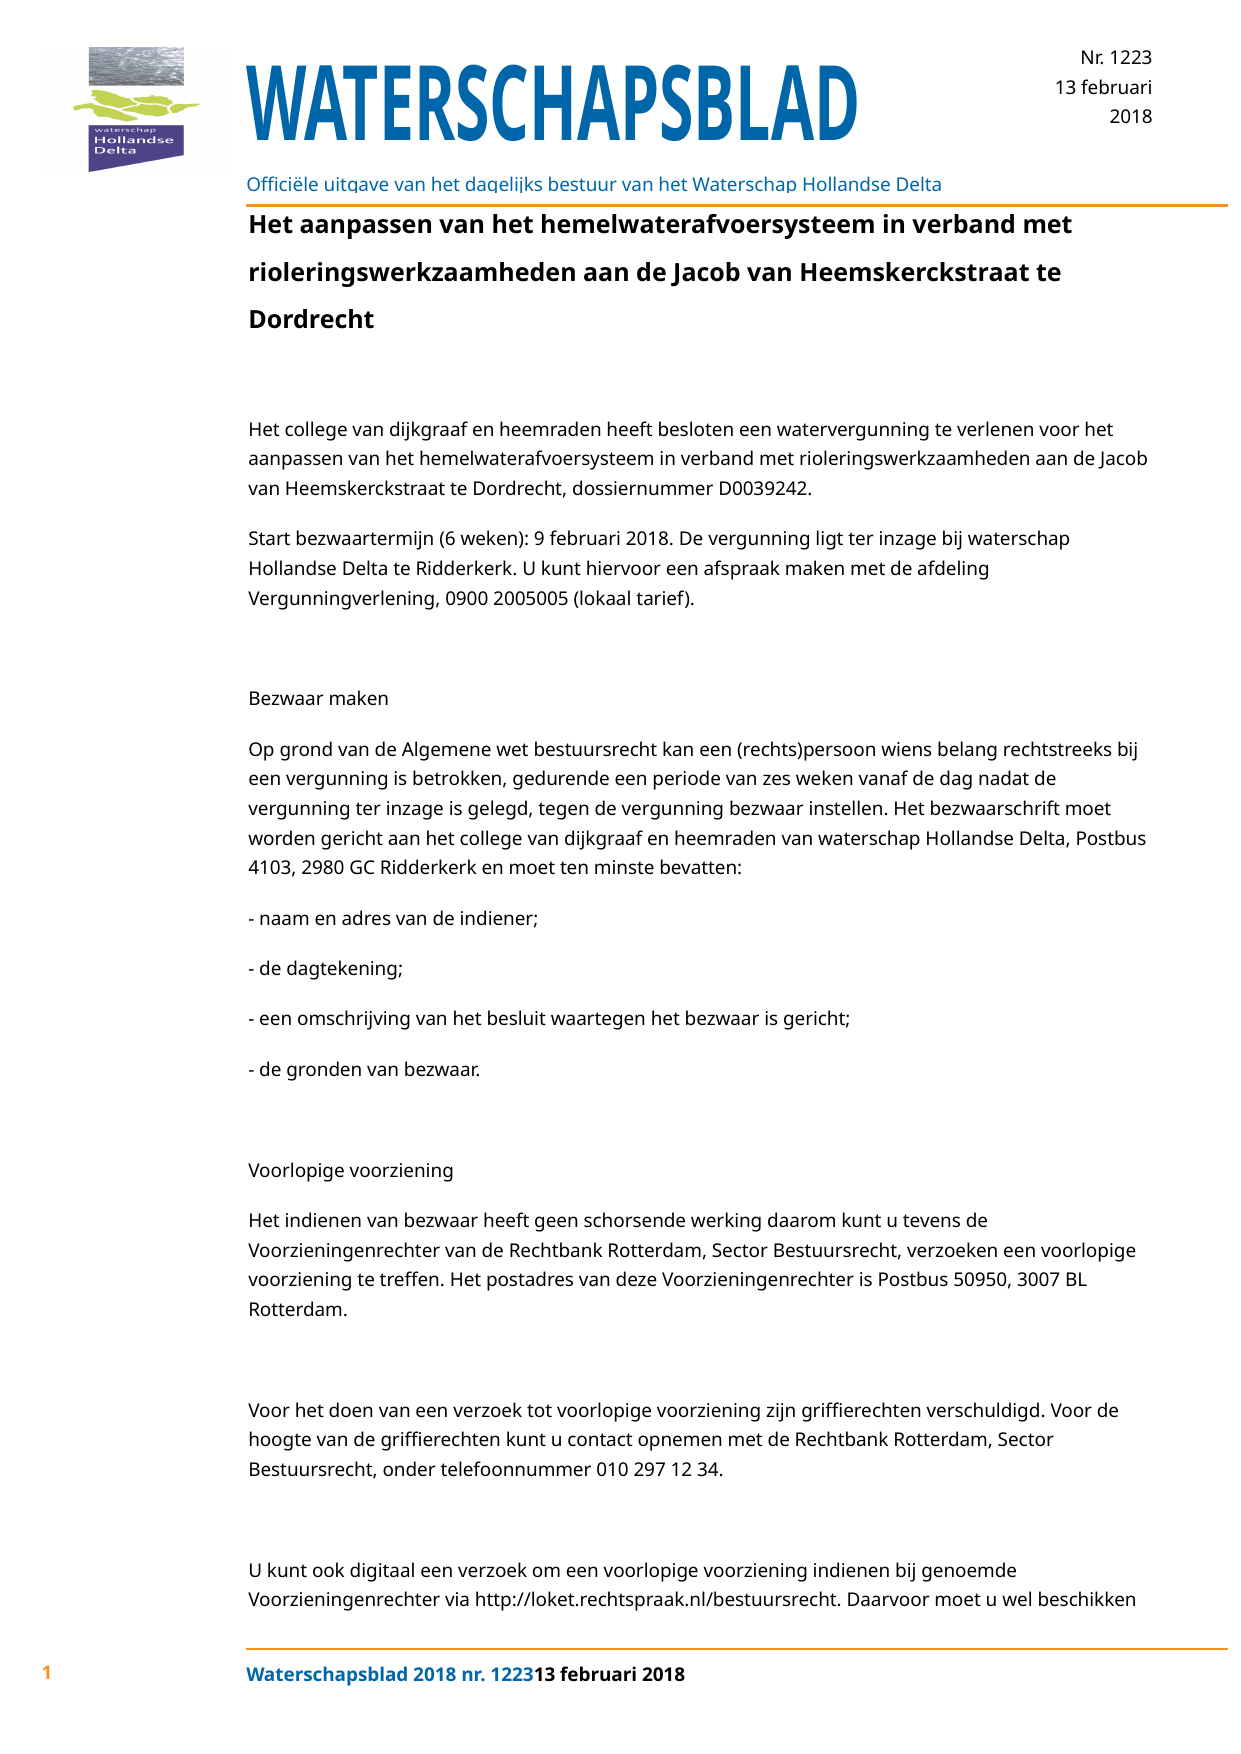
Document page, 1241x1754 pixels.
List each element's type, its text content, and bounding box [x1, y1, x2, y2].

text - de gronden van bezwaar. [248, 1056, 1152, 1082]
text Voor het doen van een verzoek tot voorlopige voorziening zijn griffierechten verschuldigd. Voor de hoogte van de griffierechten kunt u contact opnemen met de Rechtbank Rotterdam, Sector Bestuursrecht, onder telefoonnummer 010 297 12 34. [248, 1397, 1152, 1482]
text - naam en adres van de indiener; [248, 905, 1152, 930]
text Start bezwaartermijn (6 weken): 9 februari 2018. De vergunning ligt ter inzage bij waterschap Hollandse Delta te Ridderkerk. U kunt hiervoor een afspraak maken met de afdeling Vergunningverlening, 0900 2005005 (lokaal tarief). [248, 526, 1152, 610]
text U kunt ook digitaal een verzoek om een voorlopige voorziening indienen bij genoemde Voorzieningenrechter via http://loket.rechtspraak.nl/bestuursrecht. Daarvoor moet u wel beschikken [248, 1557, 1152, 1612]
text Voorlopige voorziening [248, 1157, 1152, 1182]
text Het college van dijkgraaf en heemraden heeft besloten een watervergunning te verlenen voor het aanpassen van het hemelwaterafvoersysteem in verband met rioleringswerkzaamheden aan de Jacob van Heemskerckstraat te Dordrecht, dossiernummer D0039242. [248, 416, 1152, 501]
text - de dagtekening; [248, 955, 1152, 981]
text Het aanpassen van het hemelwaterafvoersysteem in verband met rioleringswerkzaamheden aan de Jacob van Heemskerckstraat te Dordrecht [248, 207, 1152, 336]
text - een omschrijving van het besluit waartegen het bezwaar is gericht; [248, 1006, 1152, 1031]
text Bezwaar maken [248, 686, 1152, 711]
picture [41, 47, 231, 172]
text Het indienen van bezwaar heeft geen schorsende werking daarom kunt u tevens de Voorzieningenrechter van de Rechtbank Rotterdam, Sector Bestuursrecht, verzoeken een voorlopige voorziening te treffen. Het postadres van deze Voorzieningenrechter is Postbus 50950, 3007 BL Rotterdam. [248, 1207, 1152, 1322]
text Op grond van de Algemene wet bestuursrecht kan een (rechts)persoon wiens belang rechtstreeks bij een vergunning is betrokken, gedurende een periode van zes weken vanaf de dag nadat de vergunning ter inzage is gelegd, tegen de vergunning bezwaar instellen. Het bezwaarschrift moet worden gericht aan het college van dijkgraaf en heemraden van waterschap Hollandse Delta, Postbus 4103, 2980 GC Ridderkerk en moet ten minste bevatten: [248, 736, 1152, 880]
